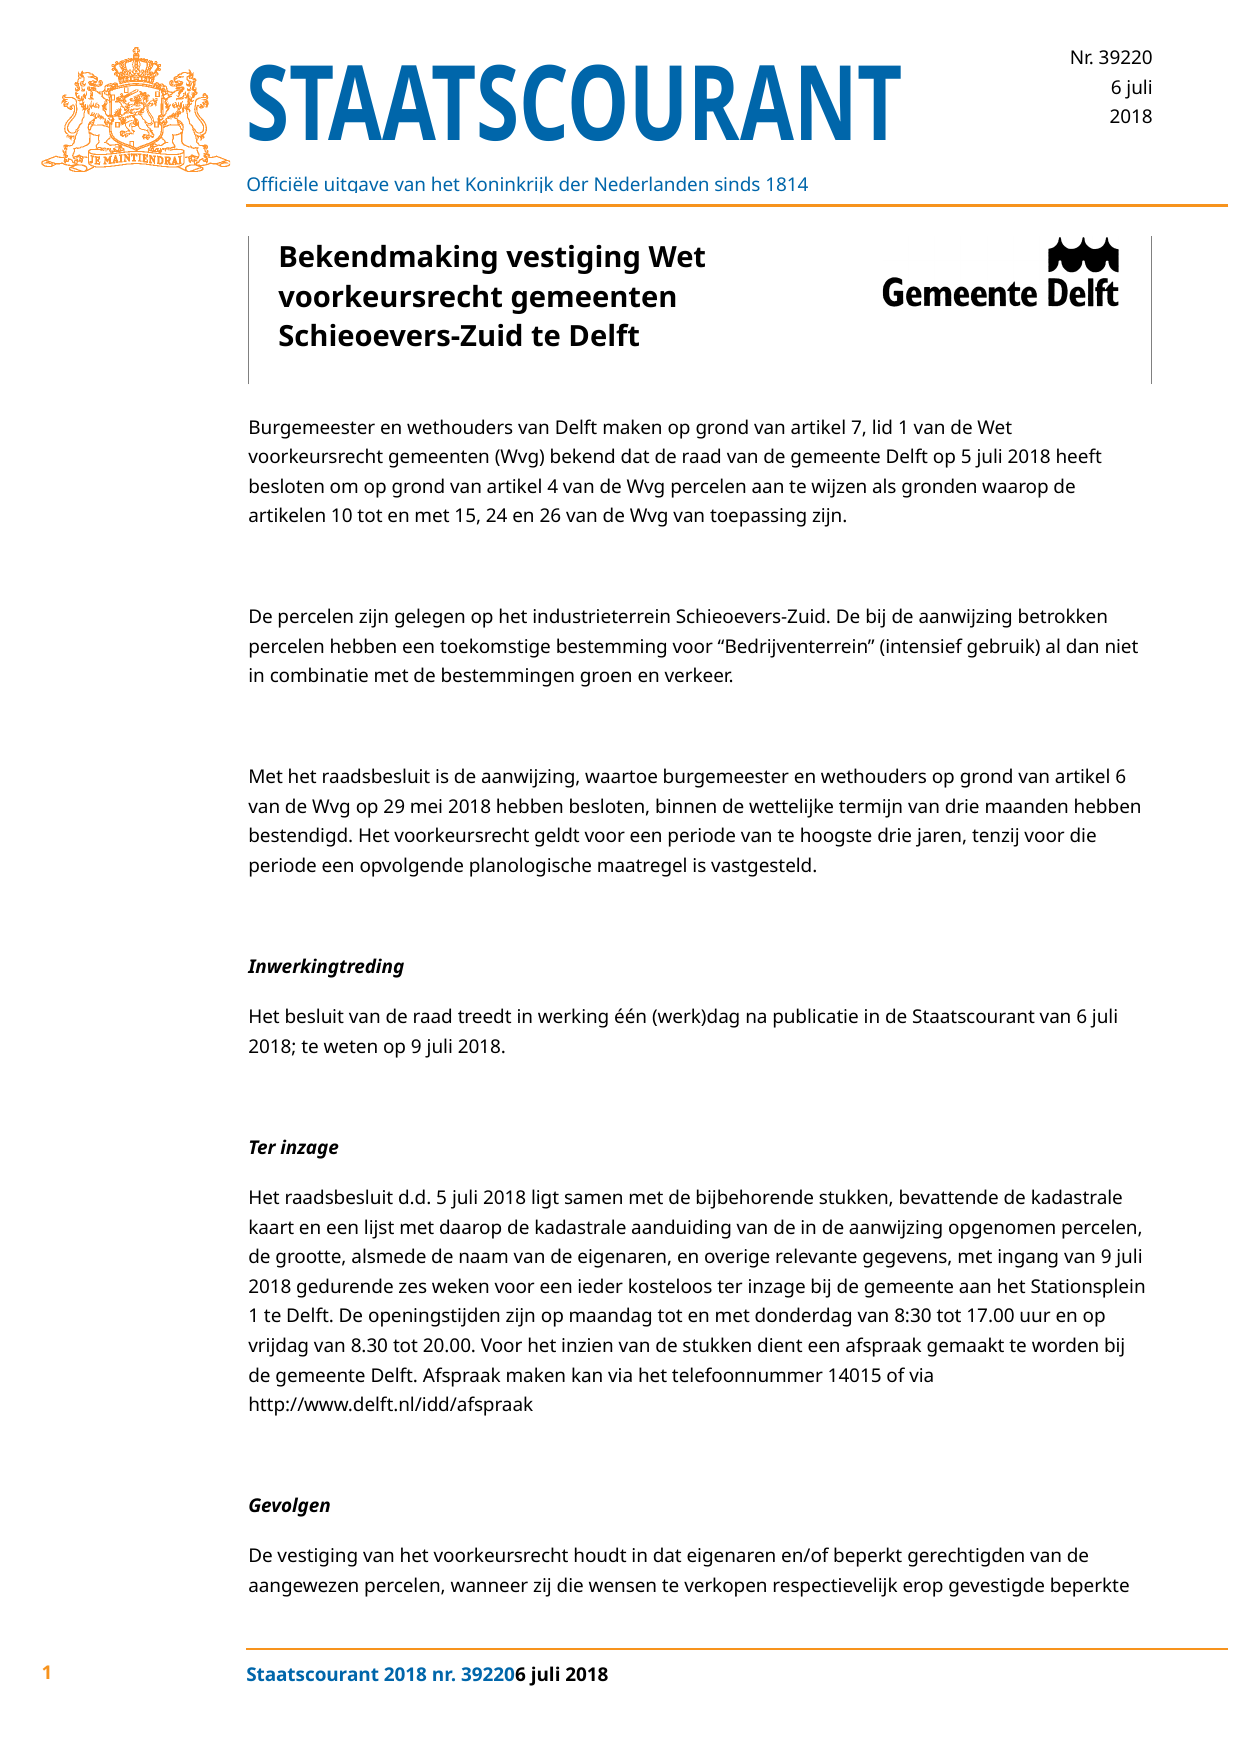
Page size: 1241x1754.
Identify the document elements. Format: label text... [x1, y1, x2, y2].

table_header [850, 236, 1151, 384]
picture [41, 47, 231, 172]
text Ter inzage [248, 1134, 1152, 1160]
text Het raadsbesluit d.d. 5 juli 2018 ligt samen met de bijbehorende stukken, bevattende de kadastrale kaart en een lijst met daarop de kadastrale aanduiding van de in de aanwijzing opgenomen percelen, de grootte, alsmede de naam van de eigenaren, en overige relevante gegevens, met ingang van 9 juli 2018 gedurende zes weken voor een ieder kosteloos ter inzage bij de gemeente aan het Stationsplein 1 te Delft. De openingstijden zijn op maandag tot en met donderdag van 8:30 tot 17.00 uur en op vrijdag van 8.30 tot 20.00. Voor het inzien van de stukken dient een afspraak gemaakt te worden bij de gemeente Delft. Afspraak maken kan via het telefoonnummer 14015 of via http://www.delft.nl/idd/afspraak [248, 1184, 1152, 1417]
text Gevolgen [248, 1492, 1152, 1518]
text Met het raadsbesluit is de aanwijzing, waartoe burgemeester en wethouders op grond van artikel 6 van de Wvg op 29 mei 2018 hebben besloten, binnen de wettelijke termijn van drie maanden hebben bestendigd. Het voorkeursrecht geldt voor een periode van te hoogste drie jaren, tenzij voor die periode een opvolgende planologische maatregel is vastgesteld. [248, 763, 1152, 878]
text Burgemeester en wethouders van Delft maken op grond van artikel 7, lid 1 van de Wet voorkeursrecht gemeenten (Wvg) bekend dat de raad van de gemeente Delft op 5 juli 2018 heeft besloten om op grond van artikel 4 van de Wvg percelen aan te wijzen als gronden waarop de artikelen 10 tot en met 15, 24 en 26 van de Wvg van toepassing zijn. [248, 414, 1152, 528]
text De vestiging van het voorkeursrecht houdt in dat eigenaren en/of beperkt gerechtigden van de aangewezen percelen, wanneer zij die wensen te verkopen respectievelijk erop gevestigde beperkte [248, 1543, 1152, 1598]
picture [882, 236, 1119, 309]
text Inwerkingtreding [248, 953, 1152, 979]
text Het besluit van de raad treedt in werking één (werk)dag na publicatie in de Staatscourant van 6 juli 2018; te weten op 9 juli 2018. [248, 1003, 1152, 1059]
text De percelen zijn gelegen op het industrieterrein Schieoevers-Zuid. De bij de aanwijzing betrokken percelen hebben een toekomstige bestemming voor “Bedrijventerrein” (intensief gebruik) al dan niet in combinatie met de bestemmingen groen en verkeer. [248, 603, 1152, 688]
table_header Bekendmaking vestiging Wet voorkeursrecht gemeenten Schieoevers-Zuid te Delft [249, 236, 850, 384]
